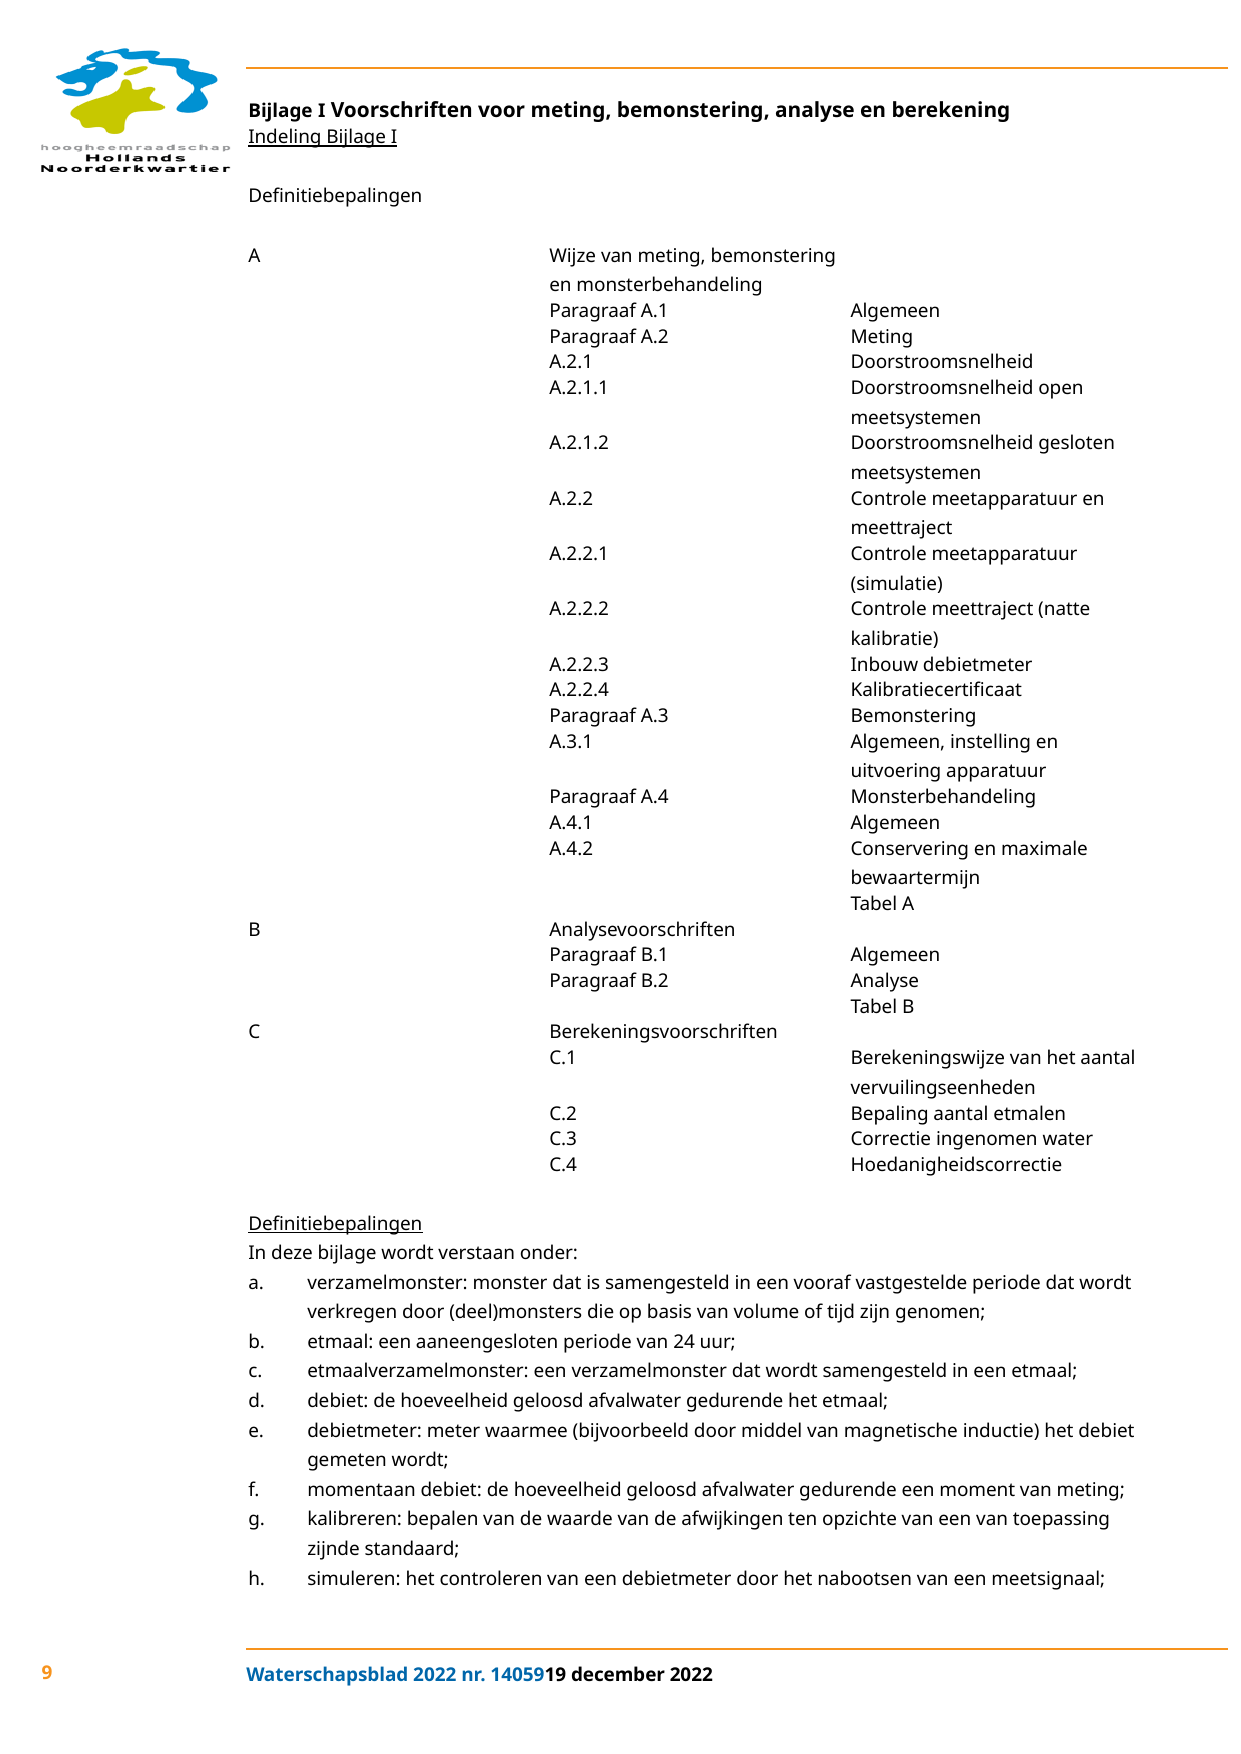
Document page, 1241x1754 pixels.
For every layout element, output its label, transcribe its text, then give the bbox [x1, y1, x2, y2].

table_cell Berekeningsvoorschriften [549, 1019, 850, 1044]
table_cell Controle meetapparatuur (simulatie) [850, 540, 1152, 596]
table_cell [248, 1151, 549, 1177]
list etmaal: een aaneengesloten periode van 24 uur; [248, 1328, 1152, 1354]
table_header [850, 242, 1152, 297]
table_cell Paragraaf B.2 [549, 967, 850, 993]
table_cell [248, 374, 549, 429]
table_cell Paragraaf B.1 [549, 942, 850, 967]
table_cell Algemeen, instelling en uitvoering apparatuur [850, 728, 1152, 783]
table_cell Algemeen [850, 942, 1152, 967]
table_cell Inbouw debietmeter [850, 651, 1152, 677]
table_cell A.3.1 [549, 728, 850, 783]
table_cell A.2.2.4 [549, 677, 850, 702]
table_cell [248, 485, 549, 540]
table_cell A.2.1.1 [549, 374, 850, 429]
table_cell [248, 1126, 549, 1151]
table_cell [248, 1100, 549, 1126]
table_cell Analyse [850, 967, 1152, 993]
table_cell C.1 [549, 1045, 850, 1100]
table_cell Doorstroomsnelheid gesloten meetsystemen [850, 430, 1152, 485]
text Indeling Bijlage I [248, 123, 1152, 149]
table_cell Tabel A [850, 890, 1152, 916]
table_header A [248, 242, 549, 297]
table_cell Berekeningswijze van het aantal vervuilingseenheden [850, 1045, 1152, 1100]
table_cell Algemeen [850, 297, 1152, 323]
table_cell [850, 1019, 1152, 1044]
table_cell [248, 297, 549, 323]
text Definitiebepalingen [248, 1210, 1152, 1236]
table_cell [248, 728, 549, 783]
table_cell [248, 809, 549, 835]
table_cell B [248, 916, 549, 942]
table_cell Meting [850, 323, 1152, 348]
table_cell [248, 651, 549, 677]
table_cell [248, 677, 549, 702]
table_cell C.4 [549, 1151, 850, 1177]
list etmaalverzamelmonster: een verzamelmonster dat wordt samengesteld in een etmaal; [248, 1358, 1152, 1383]
table_cell [248, 323, 549, 348]
table_cell Doorstroomsnelheid open meetsystemen [850, 374, 1152, 429]
list verzamelmonster: monster dat is samengesteld in een vooraf vastgestelde periode dat wordt verkregen door (deel)monsters die op basis van volume of tijd zijn genomen; [248, 1269, 1152, 1324]
picture [41, 47, 231, 172]
table_cell C.3 [549, 1126, 850, 1151]
table_cell [248, 890, 549, 916]
table_cell Conservering en maximale bewaartermijn [850, 835, 1152, 890]
table_cell [248, 835, 549, 890]
table_cell [248, 942, 549, 967]
list momentaan debiet: de hoeveelheid geloosd afvalwater gedurende een moment van meting; [248, 1476, 1152, 1502]
table_cell A.2.2.1 [549, 540, 850, 596]
text In deze bijlage wordt verstaan onder: [248, 1239, 1152, 1265]
table_cell Hoedanigheidscorrectie [850, 1151, 1152, 1177]
table_cell [248, 702, 549, 728]
list kalibreren: bepalen van de waarde van de afwijkingen ten opzichte van een van toepassing zijnde standaard; [248, 1506, 1152, 1561]
table_cell [248, 540, 549, 596]
table_cell A.2.2 [549, 485, 850, 540]
table_cell C.2 [549, 1100, 850, 1126]
table_cell [248, 430, 549, 485]
table_cell A.2.2.3 [549, 651, 850, 677]
table_cell Controle meetapparatuur en meettraject [850, 485, 1152, 540]
table_cell Tabel B [850, 993, 1152, 1019]
table_cell Bemonstering [850, 702, 1152, 728]
table_cell Algemeen [850, 809, 1152, 835]
table_cell Analysevoorschriften [549, 916, 850, 942]
table_cell Paragraaf A.4 [549, 783, 850, 809]
table_cell C [248, 1019, 549, 1044]
table_cell [248, 993, 549, 1019]
table_cell [549, 993, 850, 1019]
text Definitiebepalingen [248, 182, 1152, 208]
table_cell [248, 783, 549, 809]
table_cell [248, 1045, 549, 1100]
table_cell Monsterbehandeling [850, 783, 1152, 809]
table_cell [248, 967, 549, 993]
list debiet: de hoeveelheid geloosd afvalwater gedurende het etmaal; [248, 1387, 1152, 1413]
table_cell Kalibratiecertificaat [850, 677, 1152, 702]
table_cell A.2.1 [549, 349, 850, 374]
table_header Wijze van meting, bemonstering en monsterbehandeling [549, 242, 850, 297]
table_cell Paragraaf A.2 [549, 323, 850, 348]
table_cell A.4.1 [549, 809, 850, 835]
table_cell A.4.2 [549, 835, 850, 890]
list debietmeter: meter waarmee (bijvoorbeeld door middel van magnetische inductie) het debiet gemeten wordt; [248, 1417, 1152, 1472]
table_cell Bepaling aantal etmalen [850, 1100, 1152, 1126]
text Bijlage I Voorschriften voor meting, bemonstering, analyse en berekening [248, 95, 1152, 123]
table_cell [549, 890, 850, 916]
list simuleren: het controleren van een debietmeter door het nabootsen van een meetsignaal; [248, 1565, 1152, 1591]
table_cell A.2.2.2 [549, 596, 850, 651]
table_cell Paragraaf A.1 [549, 297, 850, 323]
table_cell Doorstroomsnelheid [850, 349, 1152, 374]
table_cell [850, 916, 1152, 942]
table_cell Paragraaf A.3 [549, 702, 850, 728]
table_cell Controle meettraject (natte kalibratie) [850, 596, 1152, 651]
table_cell Correctie ingenomen water [850, 1126, 1152, 1151]
table_cell [248, 349, 549, 374]
table_cell [248, 596, 549, 651]
table_cell A.2.1.2 [549, 430, 850, 485]
